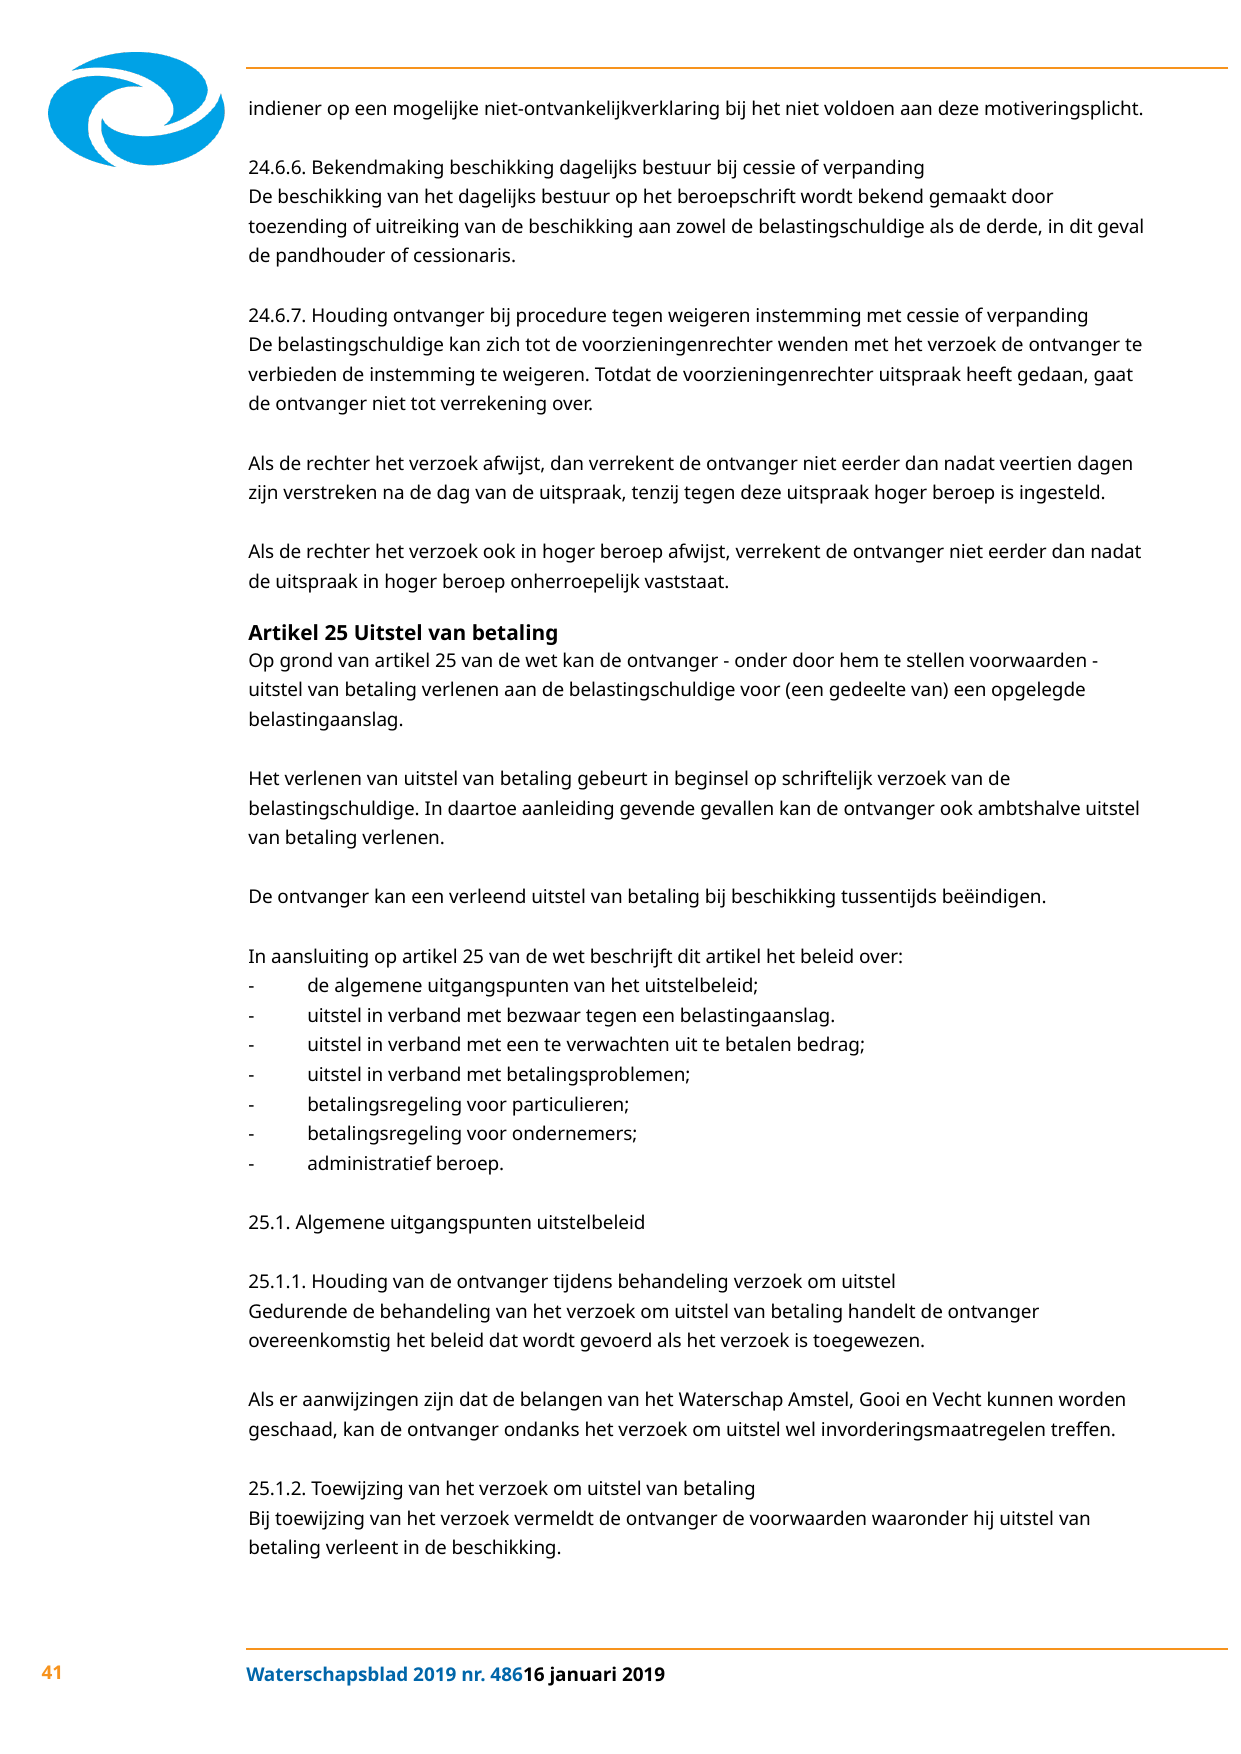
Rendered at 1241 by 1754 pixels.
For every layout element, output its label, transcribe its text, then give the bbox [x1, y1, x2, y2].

list de algemene uitgangspunten van het uitstelbeleid; [248, 972, 1152, 998]
list uitstel in verband met betalingsproblemen; [248, 1061, 1152, 1087]
text 24.6.7. Houding ontvanger bij procedure tegen weigeren instemming met cessie of verpanding [248, 302, 1152, 328]
text Bij toewijzing van het verzoek vermeldt de ontvanger de voorwaarden waaronder hij uitstel van betaling verleent in de beschikking. [248, 1505, 1152, 1560]
text Op grond van artikel 25 van de wet kan de ontvanger - onder door hem te stellen voorwaarden - uitstel van betaling verlenen aan de belastingschuldige voor (een gedeelte van) een opgelegde belastingaanslag. [248, 647, 1152, 732]
list administratief beroep. [248, 1150, 1152, 1176]
text 25.1.1. Houding van de ontvanger tijdens behandeling verzoek om uitstel [248, 1268, 1152, 1294]
text Als de rechter het verzoek afwijst, dan verrekent de ontvanger niet eerder dan nadat veertien dagen zijn verstreken na de dag van de uitspraak, tenzij tegen deze uitspraak hoger beroep is ingesteld. [248, 450, 1152, 505]
text 25.1. Algemene uitgangspunten uitstelbeleid [248, 1209, 1152, 1235]
list betalingsregeling voor particulieren; [248, 1091, 1152, 1116]
picture [41, 47, 231, 172]
list uitstel in verband met bezwaar tegen een belastingaanslag. [248, 1002, 1152, 1028]
list uitstel in verband met een te verwachten uit te betalen bedrag; [248, 1032, 1152, 1057]
text In aansluiting op artikel 25 van de wet beschrijft dit artikel het beleid over: [248, 943, 1152, 968]
text De ontvanger kan een verleend uitstel van betaling bij beschikking tussentijds beëindigen. [248, 884, 1152, 909]
text Het verlenen van uitstel van betaling gebeurt in beginsel op schriftelijk verzoek van de belastingschuldige. In daartoe aanleiding gevende gevallen kan de ontvanger ook ambtshalve uitstel van betaling verlenen. [248, 765, 1152, 850]
text 24.6.6. Bekendmaking beschikking dagelijks bestuur bij cessie of verpanding [248, 154, 1152, 180]
text De beschikking van het dagelijks bestuur op het beroepschrift wordt bekend gemaakt door toezending of uitreiking van de beschikking aan zowel de belastingschuldige als de derde, in dit geval de pandhouder of cessionaris. [248, 183, 1152, 268]
text Gedurende de behandeling van het verzoek om uitstel van betaling handelt de ontvanger overeenkomstig het beleid dat wordt gevoerd als het verzoek is toegewezen. [248, 1298, 1152, 1353]
text indiener op een mogelijke niet-ontvankelijkverklaring bij het niet voldoen aan deze motiveringsplicht. [248, 95, 1152, 121]
text Artikel 25 Uitstel van betaling [248, 618, 1152, 647]
text Als de rechter het verzoek ook in hoger beroep afwijst, verrekent de ontvanger niet eerder dan nadat de uitspraak in hoger beroep onherroepelijk vaststaat. [248, 538, 1152, 594]
list betalingsregeling voor ondernemers; [248, 1120, 1152, 1146]
text Als er aanwijzingen zijn dat de belangen van het Waterschap Amstel, Gooi en Vecht kunnen worden geschaad, kan de ontvanger ondanks het verzoek om uitstel wel invorderingsmaatregelen treffen. [248, 1387, 1152, 1442]
text 25.1.2. Toewijzing van het verzoek om uitstel van betaling [248, 1475, 1152, 1501]
text De belastingschuldige kan zich tot de voorzieningenrechter wenden met het verzoek de ontvanger te verbieden de instemming te weigeren. Totdat de voorzieningenrechter uitspraak heeft gedaan, gaat de ontvanger niet tot verrekening over. [248, 331, 1152, 416]
